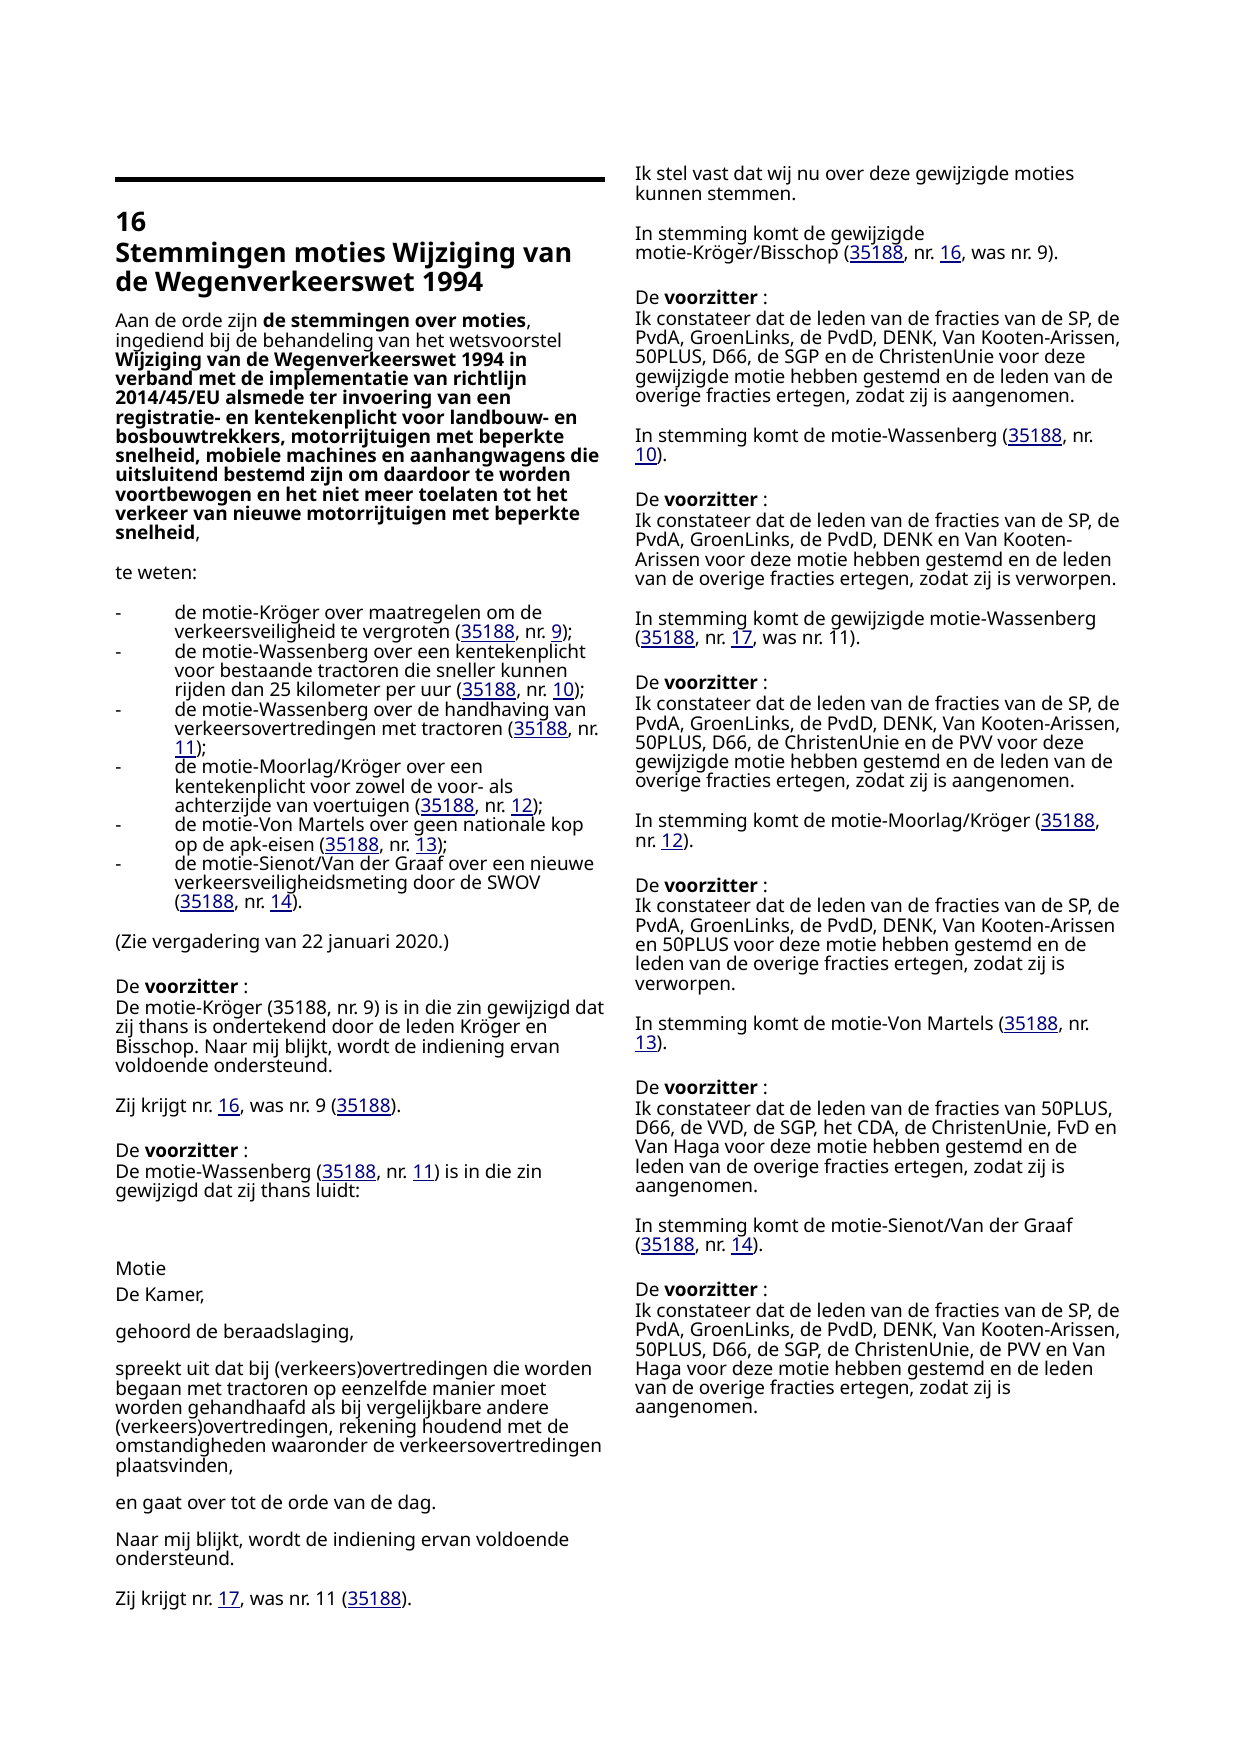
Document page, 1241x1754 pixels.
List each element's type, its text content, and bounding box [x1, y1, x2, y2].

text In stemming komt de motie-Von Martels (35188, nr. 13). [635, 1015, 1125, 1053]
text Ik constateer dat de leden van de fracties van de SP, de PvdA, GroenLinks, de PvdD, DENK en Van Kooten-Arissen voor deze motie hebben gestemd en de leden van de overige fracties ertegen, zodat zij is verworpen. [635, 512, 1125, 589]
text De motie-Wassenberg (35188, nr. 11) is in die zin gewijzigd dat zij thans luidt: [115, 1163, 605, 1201]
text De voorzitter : [115, 973, 605, 999]
list de motie-Von Martels over geen nationale kop op de apk-eisen (35188, nr. 13); [115, 816, 605, 855]
text In stemming komt de motie-Wassenberg (35188, nr. 10). [635, 427, 1125, 466]
text en gaat over tot de orde van de dag. [115, 1494, 605, 1513]
text te weten: [115, 564, 605, 583]
text Ik constateer dat de leden van de fracties van de SP, de PvdA, GroenLinks, de PvdD, DENK, Van Kooten-Arissen, 50PLUS, D66, de SGP en de ChristenUnie voor deze gewijzigde motie hebben gestemd en de leden van de overige fracties ertegen, zodat zij is aangenomen. [635, 310, 1125, 406]
text gehoord de beraadslaging, [115, 1323, 605, 1343]
text De voorzitter : [635, 284, 1125, 310]
text De voorzitter : [635, 669, 1125, 695]
text Ik constateer dat de leden van de fracties van de SP, de PvdA, GroenLinks, de PvdD, DENK, Van Kooten-Arissen, 50PLUS, D66, de ChristenUnie en de PVV voor deze gewijzigde motie hebben gestemd en de leden van de overige fracties ertegen, zodat zij is aangenomen. [635, 695, 1125, 792]
text De motie-Kröger (35188, nr. 9) is in die zin gewijzigd dat zij thans is ondertekend door de leden Kröger en Bisschop. Naar mij blijkt, wordt de indiening ervan voldoende ondersteund. [115, 999, 605, 1076]
list de motie-Wassenberg over de handhaving van verkeersovertredingen met tractoren (35188, nr. 11); [115, 701, 605, 758]
list de motie-Wassenberg over een kentekenplicht voor bestaande tractoren die sneller kunnen rijden dan 25 kilometer per uur (35188, nr. 10); [115, 643, 605, 701]
list de motie-Moorlag/Kröger over een kentekenplicht voor zowel de voor- als achterzijde van voertuigen (35188, nr. 12); [115, 758, 605, 816]
text Motie [115, 1255, 605, 1281]
text De voorzitter : [115, 1137, 605, 1163]
text De voorzitter : [635, 1276, 1125, 1302]
text In stemming komt de gewijzigde motie-Kröger/Bisschop (35188, nr. 16, was nr. 9). [635, 225, 1125, 263]
text Zij krijgt nr. 16, was nr. 9 (35188). [115, 1097, 605, 1116]
text Naar mij blijkt, wordt de indiening ervan voldoende ondersteund. [115, 1531, 605, 1569]
text De voorzitter : [635, 1074, 1125, 1100]
list de motie-Kröger over maatregelen om de verkeersveiligheid te vergroten (35188, nr. 9); [115, 604, 605, 643]
text De Kamer, [115, 1286, 605, 1306]
text spreekt uit dat bij (verkeers)overtredingen die worden begaan met tractoren op eenzelfde manier moet worden gehandhaafd als bij vergelijkbare andere (verkeers)overtredingen, rekening houdend met de omstandigheden waaronder de verkeersovertredingen plaatsvinden, [115, 1360, 605, 1476]
text De voorzitter : [635, 486, 1125, 512]
text Ik stel vast dat wij nu over deze gewijzigde moties kunnen stemmen. [635, 165, 1125, 204]
text (Zie vergadering van 22 januari 2020.) [115, 933, 605, 953]
text Stemmingen moties Wijziging van de Wegenverkeerswet 1994 [115, 239, 605, 312]
text Ik constateer dat de leden van de fracties van de SP, de PvdA, GroenLinks, de PvdD, DENK, Van Kooten-Arissen en 50PLUS voor deze motie hebben gestemd en de leden van de overige fracties ertegen, zodat zij is verworpen. [635, 897, 1125, 994]
text Ik constateer dat de leden van de fracties van 50PLUS, D66, de VVD, de SGP, het CDA, de ChristenUnie, FvD en Van Haga voor deze motie hebben gestemd en de leden van de overige fracties ertegen, zodat zij is aangenomen. [635, 1100, 1125, 1196]
text In stemming komt de motie-Moorlag/Kröger (35188, nr. 12). [635, 812, 1125, 851]
text Aan de orde zijn de stemmingen over moties, ingediend bij de behandeling van het wetsvoorstel Wijziging van de Wegenverkeerswet 1994 in verband met de implementatie van richtlijn 2014/45/EU alsmede ter invoering van een registratie- en kentekenplicht voor landbouw- en bosbouwtrekkers, motorrijtuigen met beperkte snelheid, mobiele machines en aanhangwagens die uitsluitend bestemd zijn om daardoor te worden voortbewogen en het niet meer toelaten tot het verkeer van nieuwe motorrijtuigen met beperkte snelheid, [115, 312, 605, 543]
text 16 [115, 203, 605, 239]
text Zij krijgt nr. 17, was nr. 11 (35188). [115, 1590, 605, 1609]
text In stemming komt de gewijzigde motie-Wassenberg (35188, nr. 17, was nr. 11). [635, 610, 1125, 649]
text Ik constateer dat de leden van de fracties van de SP, de PvdA, GroenLinks, de PvdD, DENK, Van Kooten-Arissen, 50PLUS, D66, de SGP, de ChristenUnie, de PVV en Van Haga voor deze motie hebben gestemd en de leden van de overige fracties ertegen, zodat zij is aangenomen. [635, 1302, 1125, 1418]
text In stemming komt de motie-Sienot/Van der Graaf (35188, nr. 14). [635, 1217, 1125, 1256]
list de motie-Sienot/Van der Graaf over een nieuwe verkeersveiligheidsmeting door de SWOV (35188, nr. 14). [115, 855, 605, 913]
text De voorzitter : [635, 872, 1125, 897]
